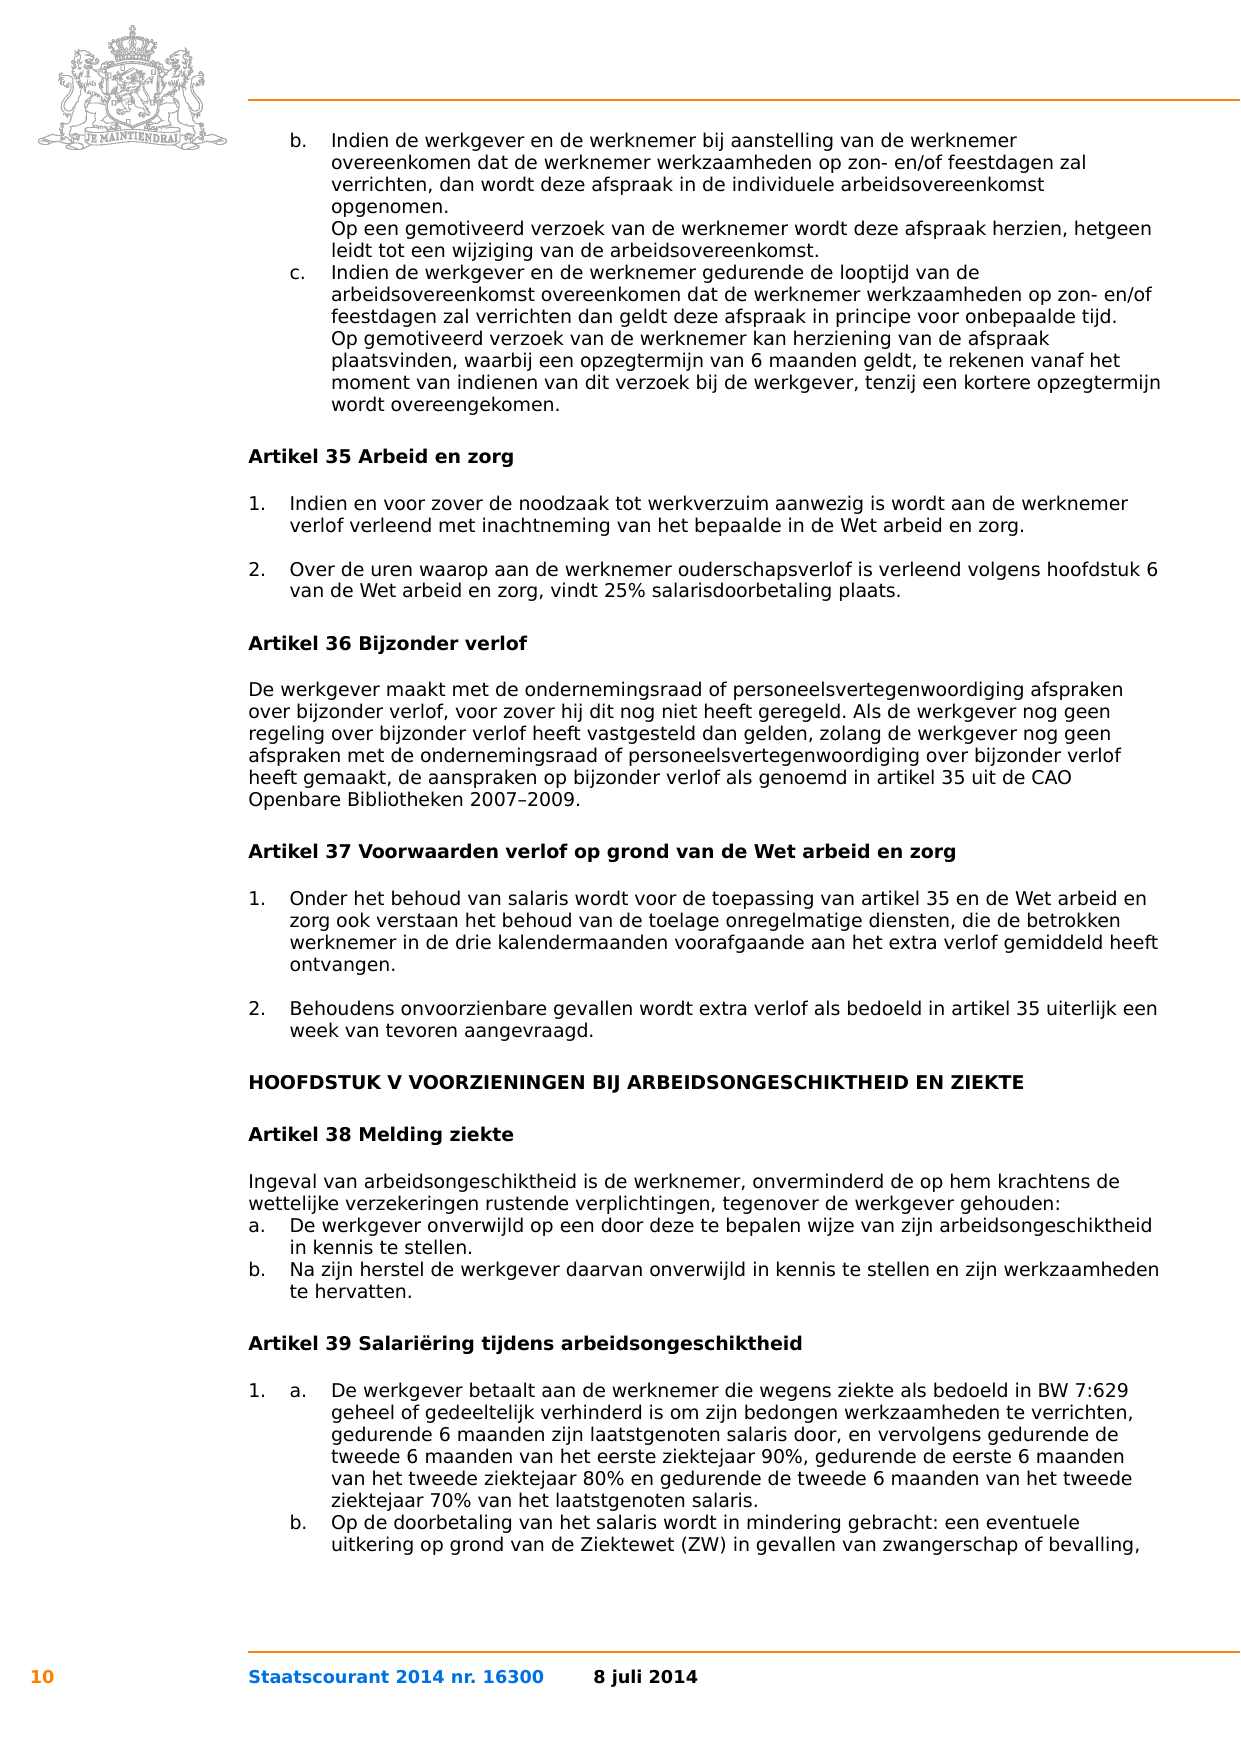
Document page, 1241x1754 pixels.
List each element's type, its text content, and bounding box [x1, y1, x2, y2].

subtitle Artikel 35 Arbeid en zorg [248, 446, 1163, 468]
text 2. Behoudens onvoorzienbare gevallen wordt extra verlof als bedoeld in artikel 35 uiterlijk een week van tevoren aangevraagd. [248, 998, 1163, 1042]
text 1. Indien en voor zover de noodzaak tot werkverzuim aanwezig is wordt aan de werknemer verlof verleend met inachtneming van het bepaalde in de Wet arbeid en zorg. [248, 493, 1163, 537]
text De werkgever maakt met de ondernemingsraad of personeelsvertegenwoordiging afspraken over bijzonder verlof, voor zover hij dit nog niet heeft geregeld. Als de werkgever nog geen regeling over bijzonder verlof heeft vastgesteld dan gelden, zolang de werkgever nog geen afspraken met de ondernemingsraad of personeelsvertegenwoordiging over bijzonder verlof heeft gemaakt, de aanspraken op bijzonder verlof als genoemd in artikel 35 uit de CAO Openbare Bibliotheken 2007–2009. [248, 679, 1163, 811]
text 2. Over de uren waarop aan de werknemer ouderschapsverlof is verleend volgens hoofdstuk 6 van de Wet arbeid en zorg, vindt 25% salarisdoorbetaling plaats. [248, 558, 1163, 602]
text b. Na zijn herstel de werkgever daarvan onverwijld in kennis te stellen en zijn werkzaamheden te hervatten. [248, 1259, 1163, 1303]
subtitle Artikel 37 Voorwaarden verlof op grond van de Wet arbeid en zorg [248, 841, 1163, 863]
text Ingeval van arbeidsongeschiktheid is de werknemer, onverminderd de op hem krachtens de wettelijke verzekeringen rustende verplichtingen, tegenover de werkgever gehouden: [248, 1171, 1163, 1215]
text a. De werkgever onverwijld op een door deze te bepalen wijze van zijn arbeidsongeschiktheid in kennis te stellen. [248, 1215, 1163, 1259]
subtitle Artikel 38 Melding ziekte [248, 1124, 1163, 1146]
subtitle Artikel 36 Bijzonder verlof [248, 632, 1163, 654]
text Op gemotiveerd verzoek van de werknemer kan herziening van de afspraak plaatsvinden, waarbij een opzegtermijn van 6 maanden geldt, te rekenen vanaf het moment van indienen van dit verzoek bij de werkgever, tenzij een kortere opzegtermijn wordt overeengekomen. [331, 328, 1163, 416]
text Op een gemotiveerd verzoek van de werknemer wordt deze afspraak herzien, hetgeen leidt tot een wijziging van de arbeidsovereenkomst. [331, 218, 1163, 262]
text 1. Onder het behoud van salaris wordt voor de toepassing van artikel 35 en de Wet arbeid en zorg ook verstaan het behoud van de toelage onregelmatige diensten, die de betrokken werknemer in de drie kalendermaanden voorafgaande aan het extra verlof gemiddeld heeft ontvangen. [248, 888, 1163, 976]
text 1. a. De werkgever betaalt aan de werknemer die wegens ziekte als bedoeld in BW 7:629 geheel of gedeeltelijk verhinderd is om zijn bedongen werkzaamheden te verrichten, gedurende 6 maanden zijn laatstgenoten salaris door, en vervolgens gedurende de tweede 6 maanden van het eerste ziektejaar 90%, gedurende de eerste 6 maanden van het tweede ziektejaar 80% en gedurende de tweede 6 maanden van het tweede ziektejaar 70% van het laatstgenoten salaris. [248, 1380, 1163, 1512]
picture [38, 25, 227, 150]
subtitle Artikel 39 Salariëring tijdens arbeidsongeschiktheid [248, 1333, 1163, 1355]
text b. Indien de werkgever en de werknemer bij aanstelling van de werknemer overeenkomen dat de werknemer werkzaamheden op zon- en/of feestdagen zal verrichten, dan wordt deze afspraak in de individuele arbeidsovereenkomst opgenomen. [289, 130, 1163, 218]
subtitle HOOFDSTUK V VOORZIENINGEN BIJ ARBEIDSONGESCHIKTHEID EN ZIEKTE [248, 1072, 1163, 1094]
text c. Indien de werkgever en de werknemer gedurende de looptijd van de arbeidsovereenkomst overeenkomen dat de werknemer werkzaamheden op zon- en/of feestdagen zal verrichten dan geldt deze afspraak in principe voor onbepaalde tijd. [289, 262, 1163, 328]
text b. Op de doorbetaling van het salaris wordt in mindering gebracht: een eventuele uitkering op grond van de Ziektewet (ZW) in gevallen van zwangerschap of bevalling, [289, 1512, 1163, 1556]
